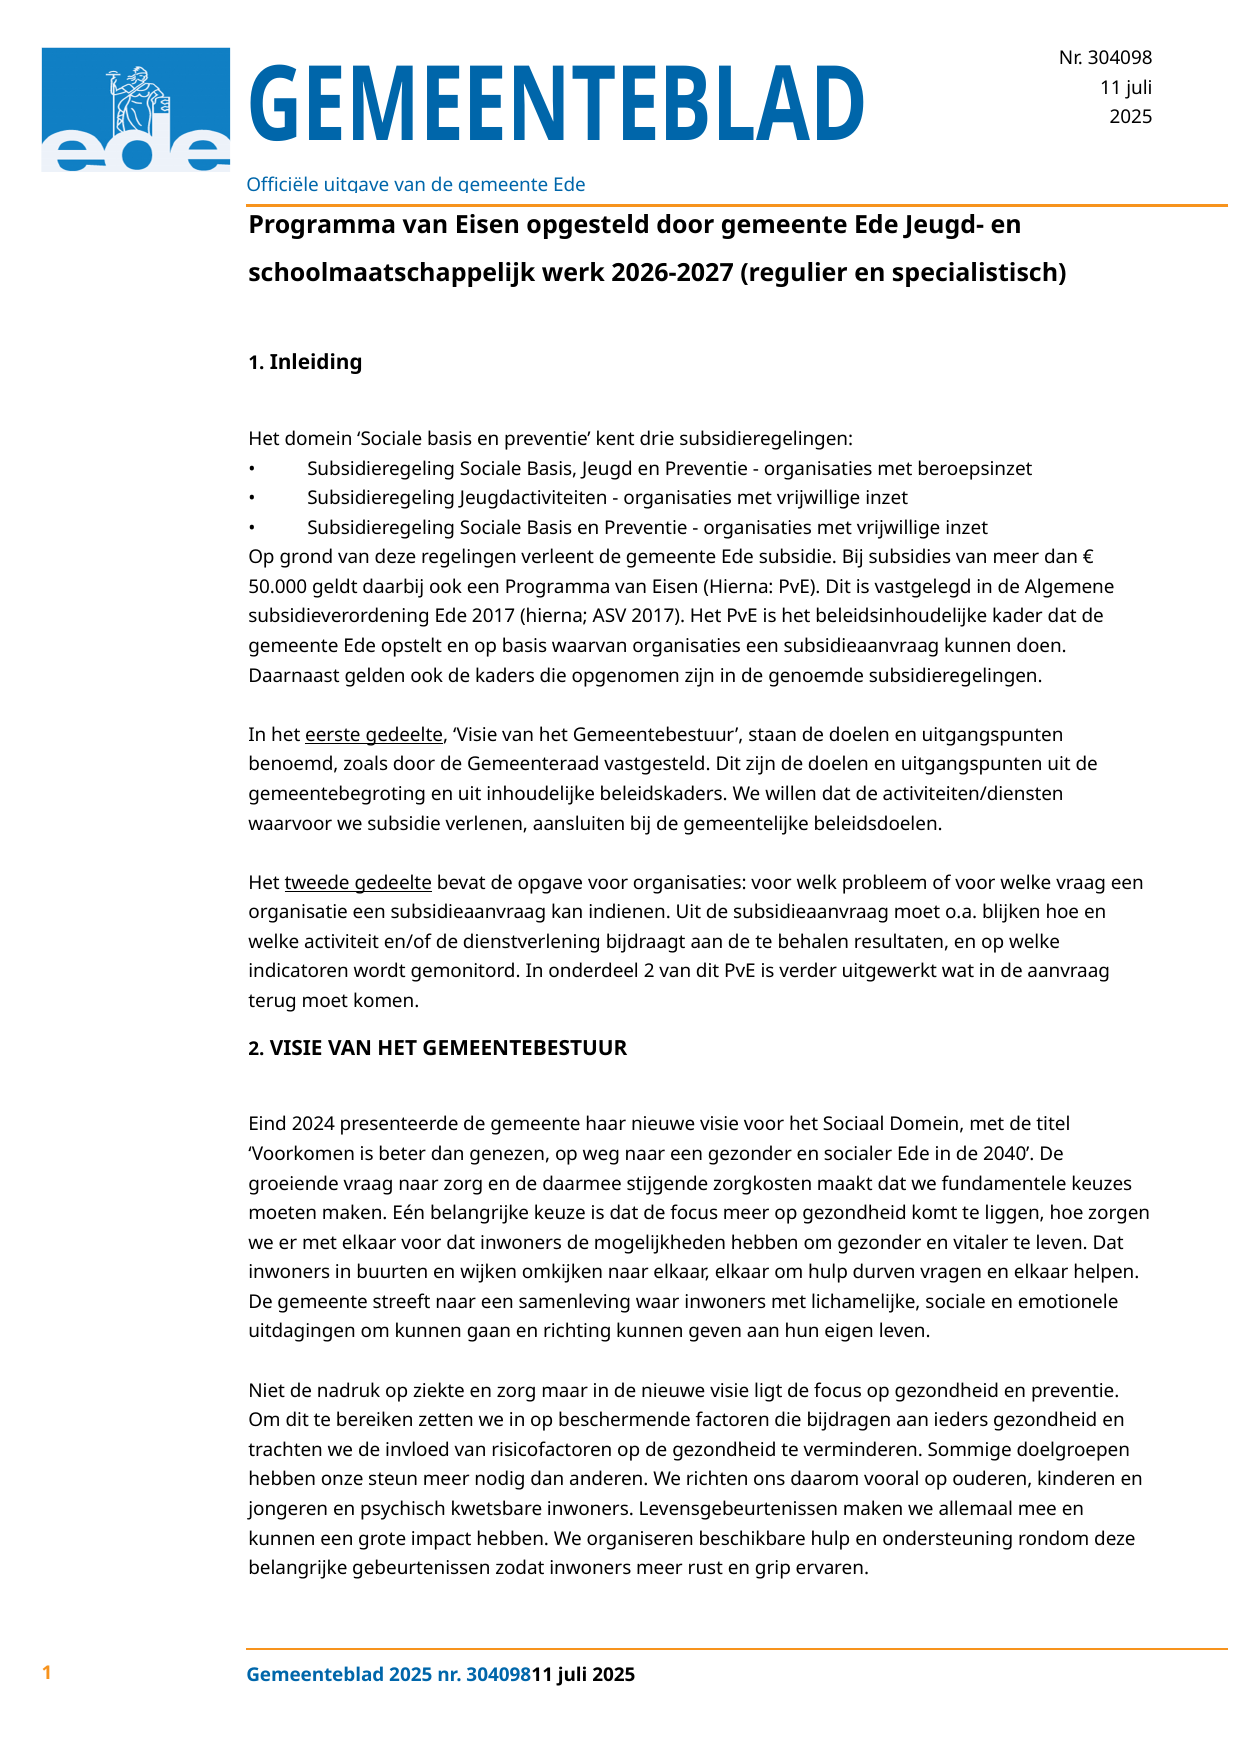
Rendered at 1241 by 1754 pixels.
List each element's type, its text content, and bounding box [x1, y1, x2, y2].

text Op grond van deze regelingen verleent de gemeente Ede subsidie. Bij subsidies van meer dan € 50.000 geldt daarbij ook een Programma van Eisen (Hierna: PvE). Dit is vastgelegd in de Algemene subsidieverordening Ede 2017 (hierna; ASV 2017). Het PvE is het beleidsinhoudelijke kader dat de gemeente Ede opstelt en op basis waarvan organisaties een subsidieaanvraag kunnen doen. Daarnaast gelden ook de kaders die opgenomen zijn in de genoemde subsidieregelingen. [248, 543, 1152, 688]
text 2. VISIE VAN HET GEMEENTEBESTUUR [248, 1033, 1152, 1061]
picture [41, 47, 231, 172]
text Het tweede gedeelte bevat de opgave voor organisaties: voor welk probleem of voor welke vraag een organisatie een subsidieaanvraag kan indienen. Uit de subsidieaanvraag moet o.a. blijken hoe en welke activiteit en/of de dienstverlening bijdraagt aan de te behalen resultaten, en op welke indicatoren wordt gemonitord. In onderdeel 2 van dit PvE is verder uitgewerkt wat in de aanvraag terug moet komen. [248, 869, 1152, 1013]
list Subsidieregeling Sociale Basis, Jeugd en Preventie - organisaties met beroepsinzet [248, 455, 1152, 481]
text In het eerste gedeelte, ‘Visie van het Gemeentebestuur’, staan de doelen en uitgangspunten benoemd, zoals door de Gemeenteraad vastgesteld. Dit zijn de doelen en uitgangspunten uit de gemeentebegroting en uit inhoudelijke beleidskaders. We willen dat de activiteiten/diensten waarvoor we subsidie verlenen, aansluiten bij de gemeentelijke beleidsdoelen. [248, 721, 1152, 836]
text Programma van Eisen opgesteld door gemeente Ede Jeugd- en schoolmaatschappelijk werk 2026-2027 (regulier en specialistisch) [248, 207, 1152, 288]
text 1. Inleiding [248, 347, 1152, 376]
text Het domein ‘Sociale basis en preventie’ kent drie subsidieregelingen: [248, 425, 1152, 451]
list Subsidieregeling Sociale Basis en Preventie - organisaties met vrijwillige inzet [248, 514, 1152, 540]
list Subsidieregeling Jeugdactiviteiten - organisaties met vrijwillige inzet [248, 484, 1152, 510]
text Niet de nadruk op ziekte en zorg maar in de nieuwe visie ligt de focus op gezondheid en preventie. Om dit te bereiken zetten we in op beschermende factoren die bijdragen aan ieders gezondheid en trachten we de invloed van risicofactoren op de gezondheid te verminderen. Sommige doelgroepen hebben onze steun meer nodig dan anderen. We richten ons daarom vooral op ouderen, kinderen en jongeren en psychisch kwetsbare inwoners. Levensgebeurtenissen maken we allemaal mee en kunnen een grote impact hebben. We organiseren beschikbare hulp en ondersteuning rondom deze belangrijke gebeurtenissen zodat inwoners meer rust en grip ervaren. [248, 1377, 1152, 1580]
text Eind 2024 presenteerde de gemeente haar nieuwe visie voor het Sociaal Domein, met de titel ‘Voorkomen is beter dan genezen, op weg naar een gezonder en socialer Ede in de 2040’. De groeiende vraag naar zorg en de daarmee stijgende zorgkosten maakt dat we fundamentele keuzes moeten maken. Eén belangrijke keuze is dat de focus meer op gezondheid komt te liggen, hoe zorgen we er met elkaar voor dat inwoners de mogelijkheden hebben om gezonder en vitaler te leven. Dat inwoners in buurten en wijken omkijken naar elkaar, elkaar om hulp durven vragen en elkaar helpen. De gemeente streeft naar een samenleving waar inwoners met lichamelijke, sociale en emotionele uitdagingen om kunnen gaan en richting kunnen geven aan hun eigen leven. [248, 1111, 1152, 1343]
